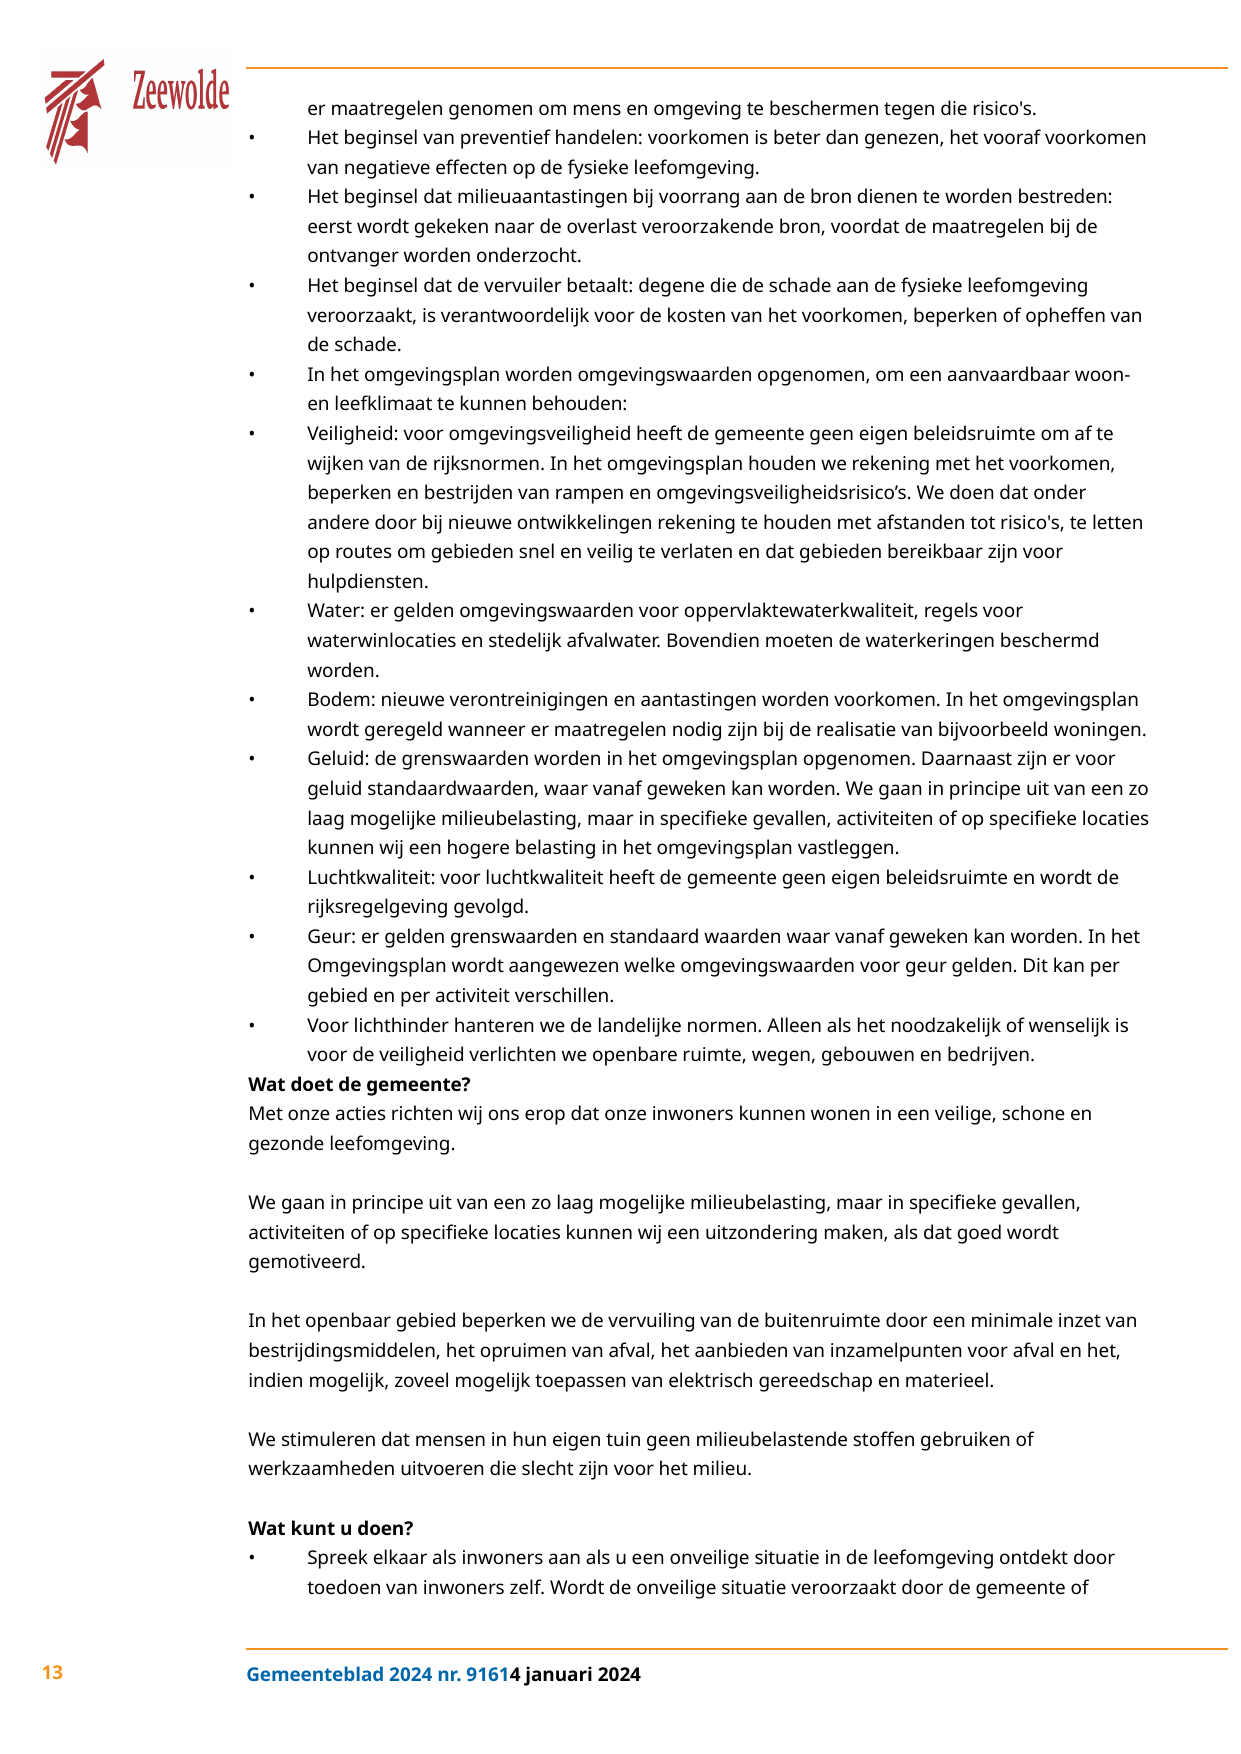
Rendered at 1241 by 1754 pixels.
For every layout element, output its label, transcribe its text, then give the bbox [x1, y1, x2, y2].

text We gaan in principe uit van een zo laag mogelijke milieubelasting, maar in specifieke gevallen, activiteiten of op specifieke locaties kunnen wij een uitzondering maken, als dat goed wordt gemotiveerd. [248, 1189, 1152, 1274]
list Bodem: nieuwe verontreinigingen en aantastingen worden voorkomen. In het omgevingsplan wordt geregeld wanneer er maatregelen nodig zijn bij de realisatie van bijvoorbeeld woningen. [248, 686, 1152, 742]
list In het omgevingsplan worden omgevingswaarden opgenomen, om een aanvaardbaar woon- en leefklimaat te kunnen behouden: [248, 361, 1152, 416]
text In het openbaar gebied beperken we de vervuiling van de buitenruimte door een minimale inzet van bestrijdingsmiddelen, het opruimen van afval, het aanbieden van inzamelpunten voor afval en het, indien mogelijk, zoveel mogelijk toepassen van elektrisch gereedschap en materieel. [248, 1308, 1152, 1393]
list Geluid: de grenswaarden worden in het omgevingsplan opgenomen. Daarnaast zijn er voor geluid standaardwaarden, waar vanaf geweken kan worden. We gaan in principe uit van een zo laag mogelijke milieubelasting, maar in specifieke gevallen, activiteiten of op specifieke locaties kunnen wij een hogere belasting in het omgevingsplan vastleggen. [248, 746, 1152, 860]
list Spreek elkaar als inwoners aan als u een onveilige situatie in de leefomgeving ontdekt door toedoen van inwoners zelf. Wordt de onveilige situatie veroorzaakt door de gemeente of [248, 1544, 1152, 1600]
text Wat kunt u doen? [248, 1515, 1152, 1541]
text We stimuleren dat mensen in hun eigen tuin geen milieubelastende stoffen gebruiken of werkzaamheden uitvoeren die slecht zijn voor het milieu. [248, 1426, 1152, 1481]
list Het beginsel dat de vervuiler betaalt: degene die de schade aan de fysieke leefomgeving veroorzaakt, is verantwoordelijk voor de kosten van het voorkomen, beperken of opheffen van de schade. [248, 272, 1152, 357]
list Luchtkwaliteit: voor luchtkwaliteit heeft de gemeente geen eigen beleidsruimte en wordt de rijksregelgeving gevolgd. [248, 864, 1152, 919]
list er maatregelen genomen om mens en omgeving te beschermen tegen die risico's. [248, 95, 1152, 121]
list Geur: er gelden grenswaarden en standaard waarden waar vanaf geweken kan worden. In het Omgevingsplan wordt aangewezen welke omgevingswaarden voor geur gelden. Dit kan per gebied en per activiteit verschillen. [248, 923, 1152, 1008]
text Wat doet de gemeente? [248, 1071, 1152, 1097]
text Met onze acties richten wij ons erop dat onze inwoners kunnen wonen in een veilige, schone en gezonde leefomgeving. [248, 1101, 1152, 1156]
list Veiligheid: voor omgevingsveiligheid heeft de gemeente geen eigen beleidsruimte om af te wijken van de rijksnormen. In het omgevingsplan houden we rekening met het voorkomen, beperken en bestrijden van rampen en omgevingsveiligheidsrisico’s. We doen dat onder andere door bij nieuwe ontwikkelingen rekening te houden met afstanden tot risico's, te letten op routes om gebieden snel en veilig te verlaten en dat gebieden bereikbaar zijn voor hulpdiensten. [248, 420, 1152, 594]
list Het beginsel dat milieuaantastingen bij voorrang aan de bron dienen te worden bestreden: eerst wordt gekeken naar de overlast veroorzakende bron, voordat de maatregelen bij de ontvanger worden onderzocht. [248, 183, 1152, 268]
picture [41, 47, 231, 172]
list Voor lichthinder hanteren we de landelijke normen. Alleen als het noodzakelijk of wenselijk is voor de veiligheid verlichten we openbare ruimte, wegen, gebouwen en bedrijven. [248, 1012, 1152, 1067]
list Water: er gelden omgevingswaarden voor oppervlaktewaterkwaliteit, regels voor waterwinlocaties en stedelijk afvalwater. Bovendien moeten de waterkeringen beschermd worden. [248, 598, 1152, 683]
list Het beginsel van preventief handelen: voorkomen is beter dan genezen, het vooraf voorkomen van negatieve effecten op de fysieke leefomgeving. [248, 124, 1152, 180]
